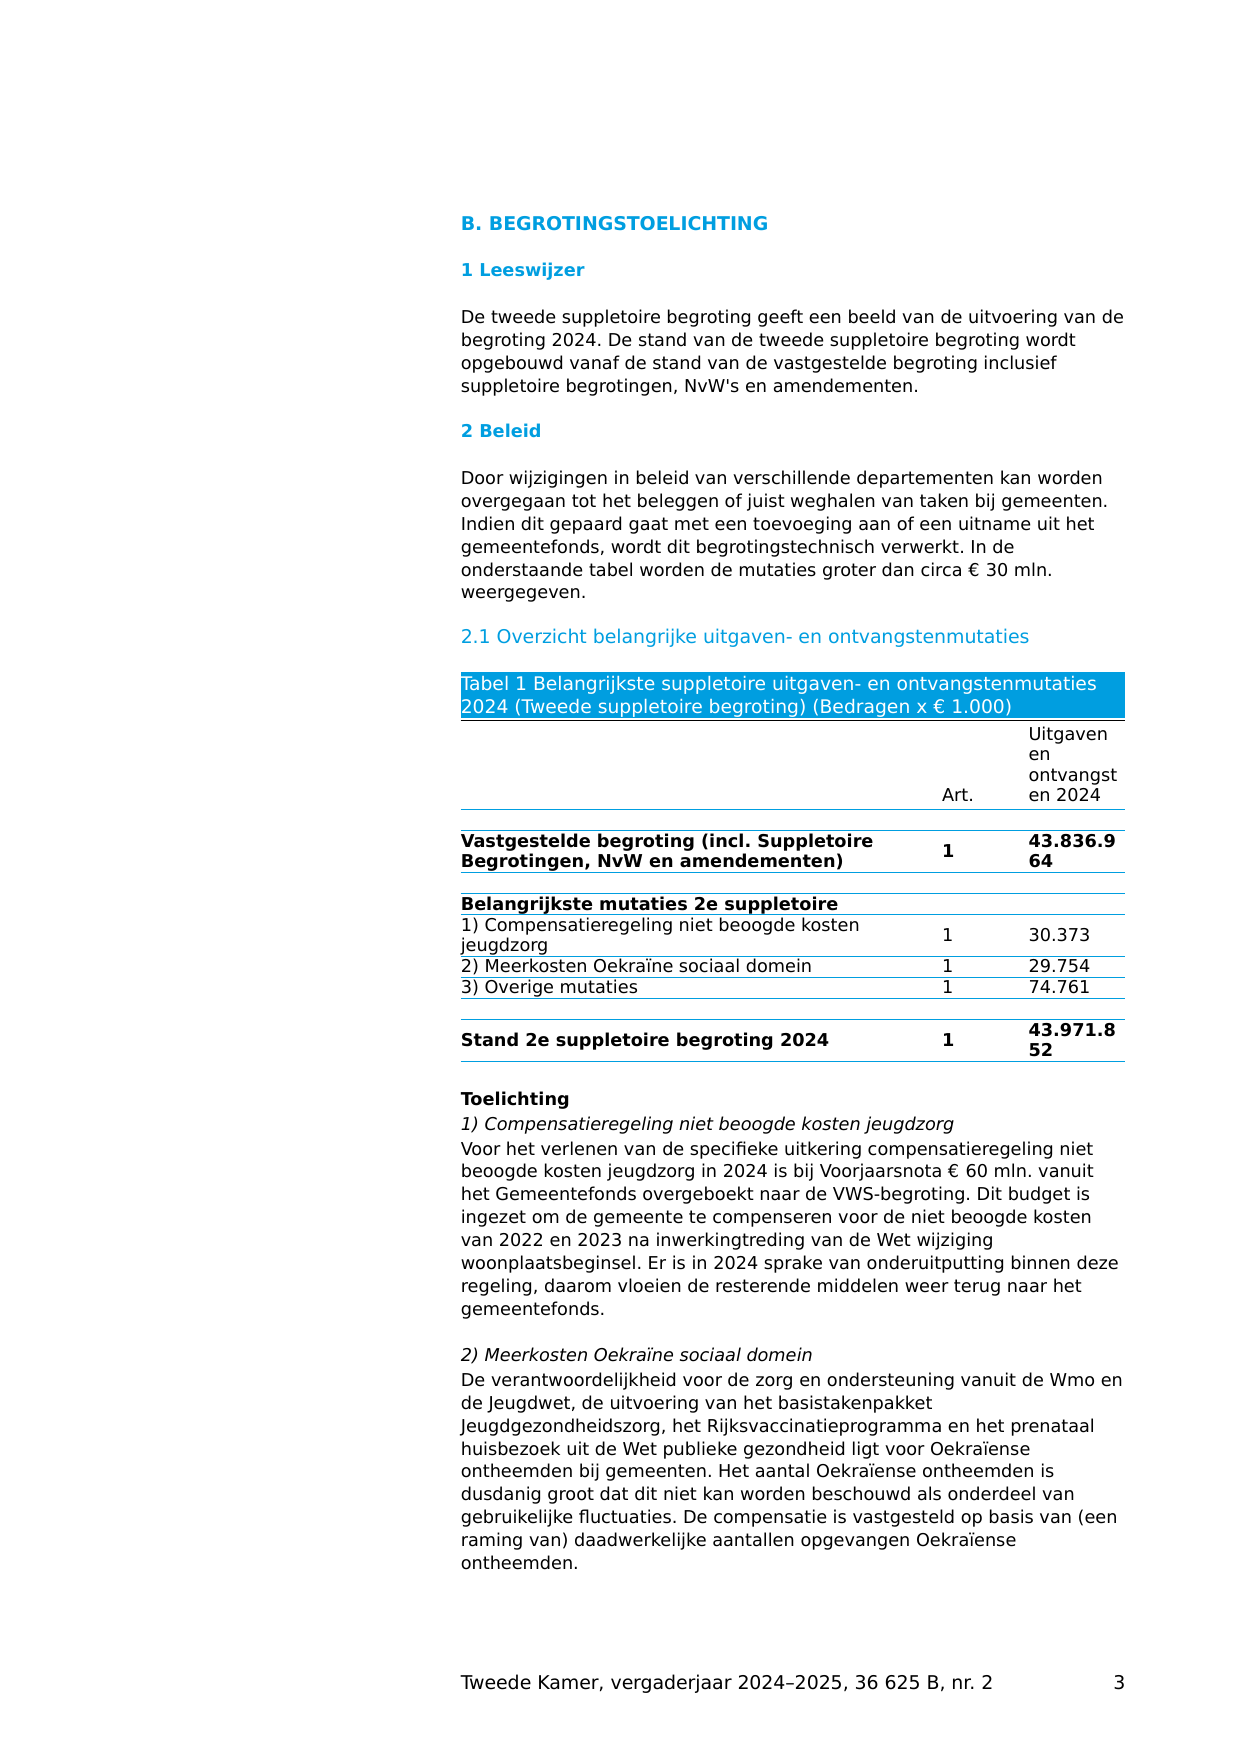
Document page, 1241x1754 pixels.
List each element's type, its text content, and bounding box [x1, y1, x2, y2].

table_cell [461, 810, 939, 830]
text 1) Compensatieregeling niet beoogde kosten jeugdzorg [461, 1112, 1125, 1134]
table_cell 30.373 [1025, 915, 1125, 956]
table_cell 1 [939, 978, 1025, 998]
table_cell [461, 721, 939, 809]
table_cell [939, 894, 1025, 914]
title 2.1 Overzicht belangrijke uitgaven- en ontvangstenmutaties [461, 626, 1125, 648]
table_cell Uitgaven en ontvangsten 2024 [1025, 721, 1125, 809]
title B. BEGROTINGSTOELICHTING [461, 213, 1125, 235]
table_cell Belangrijkste mutaties 2e suppletoire [461, 894, 939, 914]
table_cell 1 [939, 957, 1025, 977]
title 1 Leeswijzer [461, 258, 1125, 281]
table_cell 74.761 [1025, 978, 1125, 998]
table_cell 3) Overige mutaties [461, 978, 939, 998]
table_cell [939, 810, 1025, 830]
table_cell 1) Compensatieregeling niet beoogde kosten jeugdzorg [461, 915, 939, 956]
table_cell [1025, 873, 1125, 893]
text Door wijzigingen in beleid van verschillende departementen kan worden overgegaan tot het beleggen of juist weghalen van taken bij gemeenten. Indien dit gepaard gaat met een toevoeging aan of een uitname uit het gemeentefonds, wordt dit begrotingstechnisch verwerkt. In de onderstaande tabel worden de mutaties groter dan circa € 30 mln. weergegeven. [461, 466, 1125, 603]
table_cell [461, 999, 939, 1019]
table_cell [939, 873, 1025, 893]
text Voor het verlenen van de specifieke uitkering compensatieregeling niet beoogde kosten jeugdzorg in 2024 is bij Voorjaarsnota € 60 mln. vanuit het Gemeentefonds overgeboekt naar de VWS-begroting. Dit budget is ingezet om de gemeente te compenseren voor de niet beoogde kosten van 2022 en 2023 na inwerkingtreding van de Wet wijziging woonplaatsbeginsel. Er is in 2024 sprake van onderuitputting binnen deze regeling, daarom vloeien de resterende middelen weer terug naar het gemeentefonds. [461, 1137, 1125, 1320]
table_cell [461, 873, 939, 893]
table_cell 1 [939, 831, 1025, 872]
text De tweede suppletoire begroting geeft een beeld van de uitvoering van de begroting 2024. De stand van de tweede suppletoire begroting wordt opgebouwd vanaf de stand van de vastgestelde begroting inclusief suppletoire begrotingen, NvW's en amendementen. [461, 305, 1125, 397]
table_cell 1 [939, 1020, 1025, 1061]
table_cell Stand 2e suppletoire begroting 2024 [461, 1020, 939, 1061]
table_cell Vastgestelde begroting (incl. Suppletoire Begrotingen, NvW en amendementen) [461, 831, 939, 872]
table_cell Art. [939, 721, 1025, 809]
table_cell [1025, 894, 1125, 914]
title 2 Beleid [461, 419, 1125, 442]
table_cell [1025, 810, 1125, 830]
table_cell 29.754 [1025, 957, 1125, 977]
text Toelichting [461, 1087, 1125, 1109]
table_cell 2) Meerkosten Oekraïne sociaal domein [461, 957, 939, 977]
table_cell [939, 999, 1025, 1019]
table_cell 43.836.964 [1025, 831, 1125, 872]
table_cell [1025, 999, 1125, 1019]
table_cell 1 [939, 915, 1025, 956]
text De verantwoordelijkheid voor de zorg en ondersteuning vanuit de Wmo en de Jeugdwet, de uitvoering van het basistakenpakket Jeugdgezondheidszorg, het Rijksvaccinatieprogramma en het prenataal huisbezoek uit de Wet publieke gezondheid ligt voor Oekraïense ontheemden bij gemeenten. Het aantal Oekraïense ontheemden is dusdanig groot dat dit niet kan worden beschouwd als onderdeel van gebruikelijke fluctuaties. De compensatie is vastgesteld op basis van (een raming van) daadwerkelijke aantallen opgevangen Oekraïense ontheemden. [461, 1368, 1125, 1574]
text 2) Meerkosten Oekraïne sociaal domein [461, 1343, 1125, 1366]
table_cell 43.971.852 [1025, 1020, 1125, 1061]
